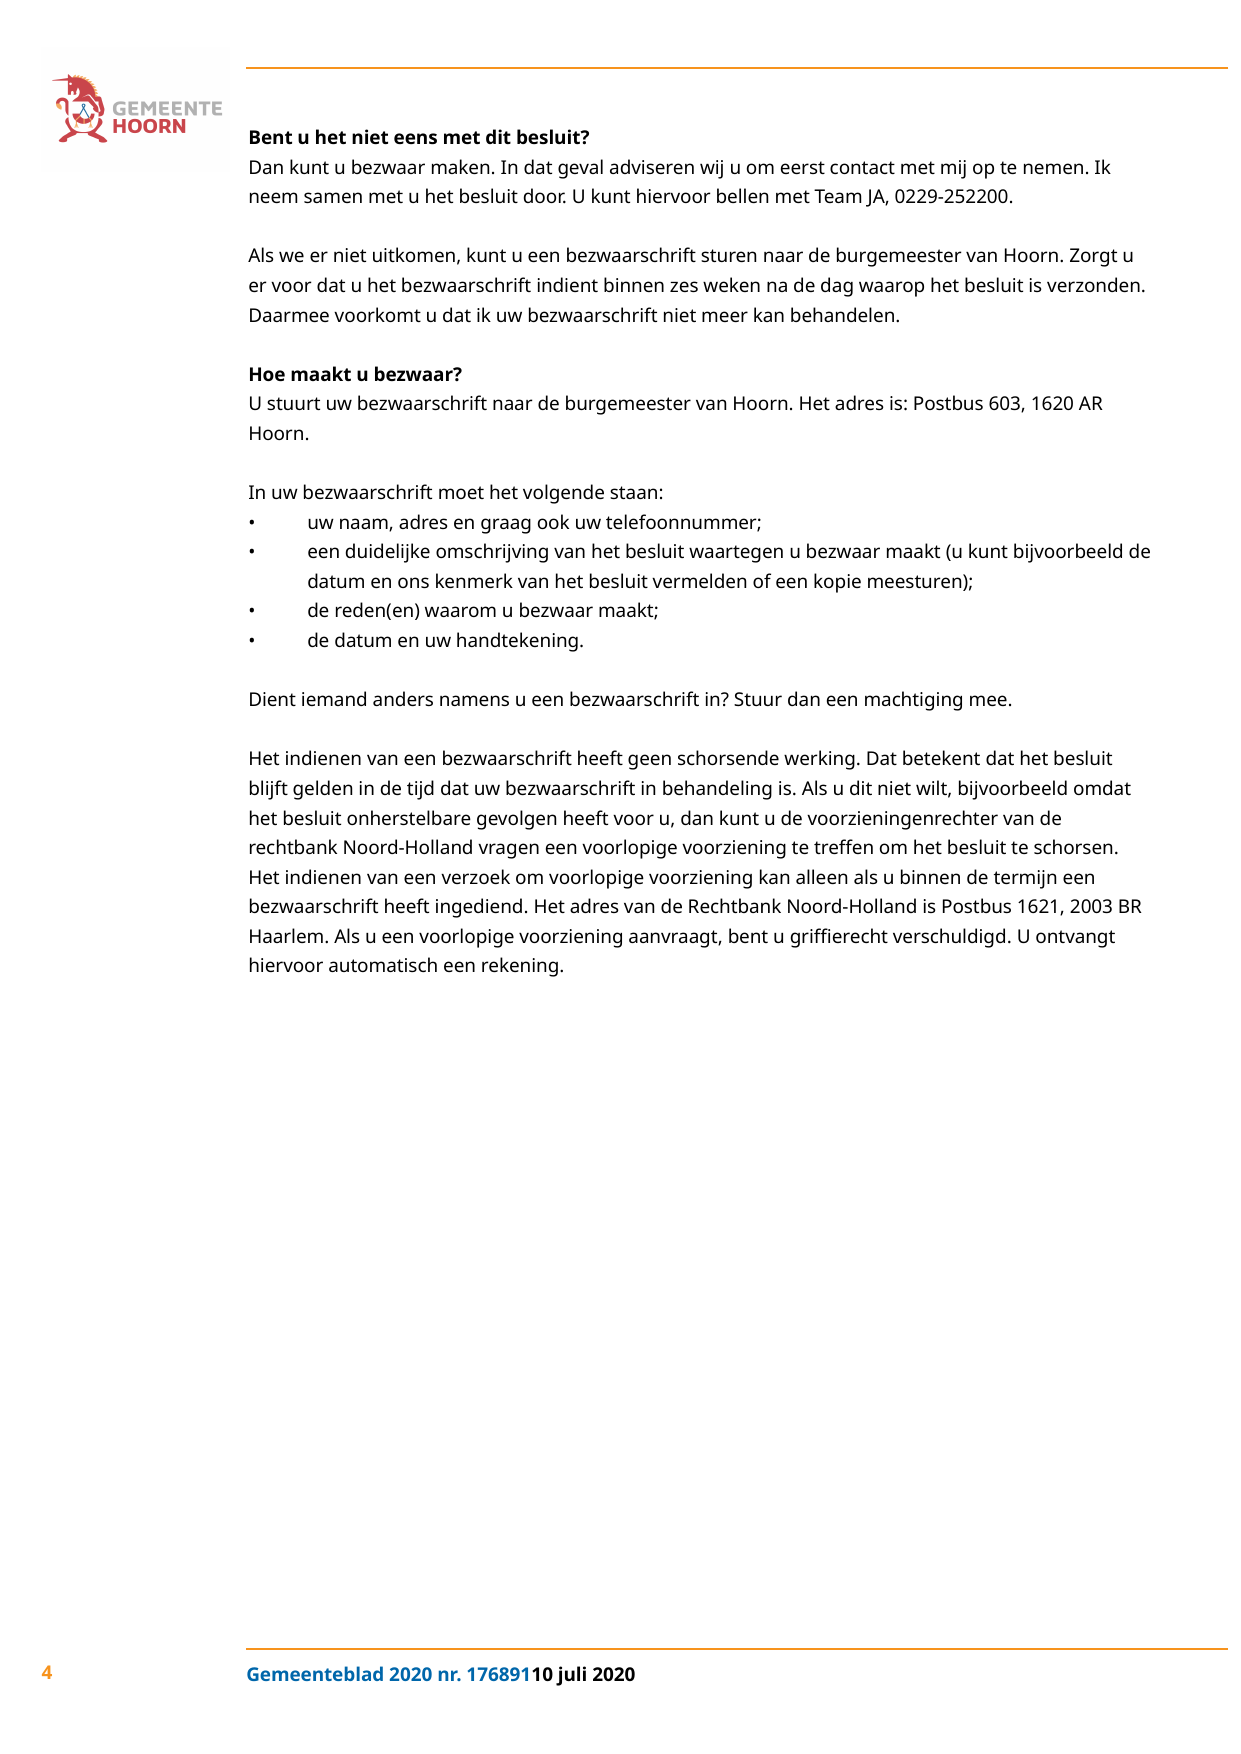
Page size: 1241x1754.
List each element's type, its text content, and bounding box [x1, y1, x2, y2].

list uw naam, adres en graag ook uw telefoonnummer; [248, 509, 1152, 535]
text In uw bezwaarschrift moet het volgende staan: [248, 479, 1152, 505]
picture [41, 47, 231, 172]
text U stuurt uw bezwaarschrift naar de burgemeester van Hoorn. Het adres is: Postbus 603, 1620 AR Hoorn. [248, 391, 1152, 446]
text Dient iemand anders namens u een bezwaarschrift in? Stuur dan een machtiging mee. [248, 686, 1152, 712]
text Het indienen van een verzoek om voorlopige voorziening kan alleen als u binnen de termijn een bezwaarschrift heeft ingediend. Het adres van de Rechtbank Noord-Holland is Postbus 1621, 2003 BR Haarlem. Als u een voorlopige voorziening aanvraagt, bent u griffierecht verschuldigd. U ontvangt hiervoor automatisch een rekening. [248, 864, 1152, 978]
list een duidelijke omschrijving van het besluit waartegen u bezwaar maakt (u kunt bijvoorbeeld de datum en ons kenmerk van het besluit vermelden of een kopie meesturen); [248, 538, 1152, 594]
list de reden(en) waarom u bezwaar maakt; [248, 598, 1152, 623]
text Hoe maakt u bezwaar? [248, 361, 1152, 387]
text Als we er niet uitkomen, kunt u een bezwaarschrift sturen naar de burgemeester van Hoorn. Zorgt u er voor dat u het bezwaarschrift indient binnen zes weken na de dag waarop het besluit is verzonden. Daarmee voorkomt u dat ik uw bezwaarschrift niet meer kan behandelen. [248, 243, 1152, 328]
list de datum en uw handtekening. [248, 627, 1152, 653]
text Dan kunt u bezwaar maken. In dat geval adviseren wij u om eerst contact met mij op te nemen. Ik neem samen met u het besluit door. U kunt hiervoor bellen met Team JA, 0229-252200. [248, 154, 1152, 209]
text Het indienen van een bezwaarschrift heeft geen schorsende werking. Dat betekent dat het besluit blijft gelden in de tijd dat uw bezwaarschrift in behandeling is. Als u dit niet wilt, bijvoorbeeld omdat het besluit onherstelbare gevolgen heeft voor u, dan kunt u de voorzieningenrechter van de rechtbank Noord-Holland vragen een voorlopige voorziening te treffen om het besluit te schorsen. [248, 746, 1152, 860]
text Bent u het niet eens met dit besluit? [248, 124, 1152, 150]
